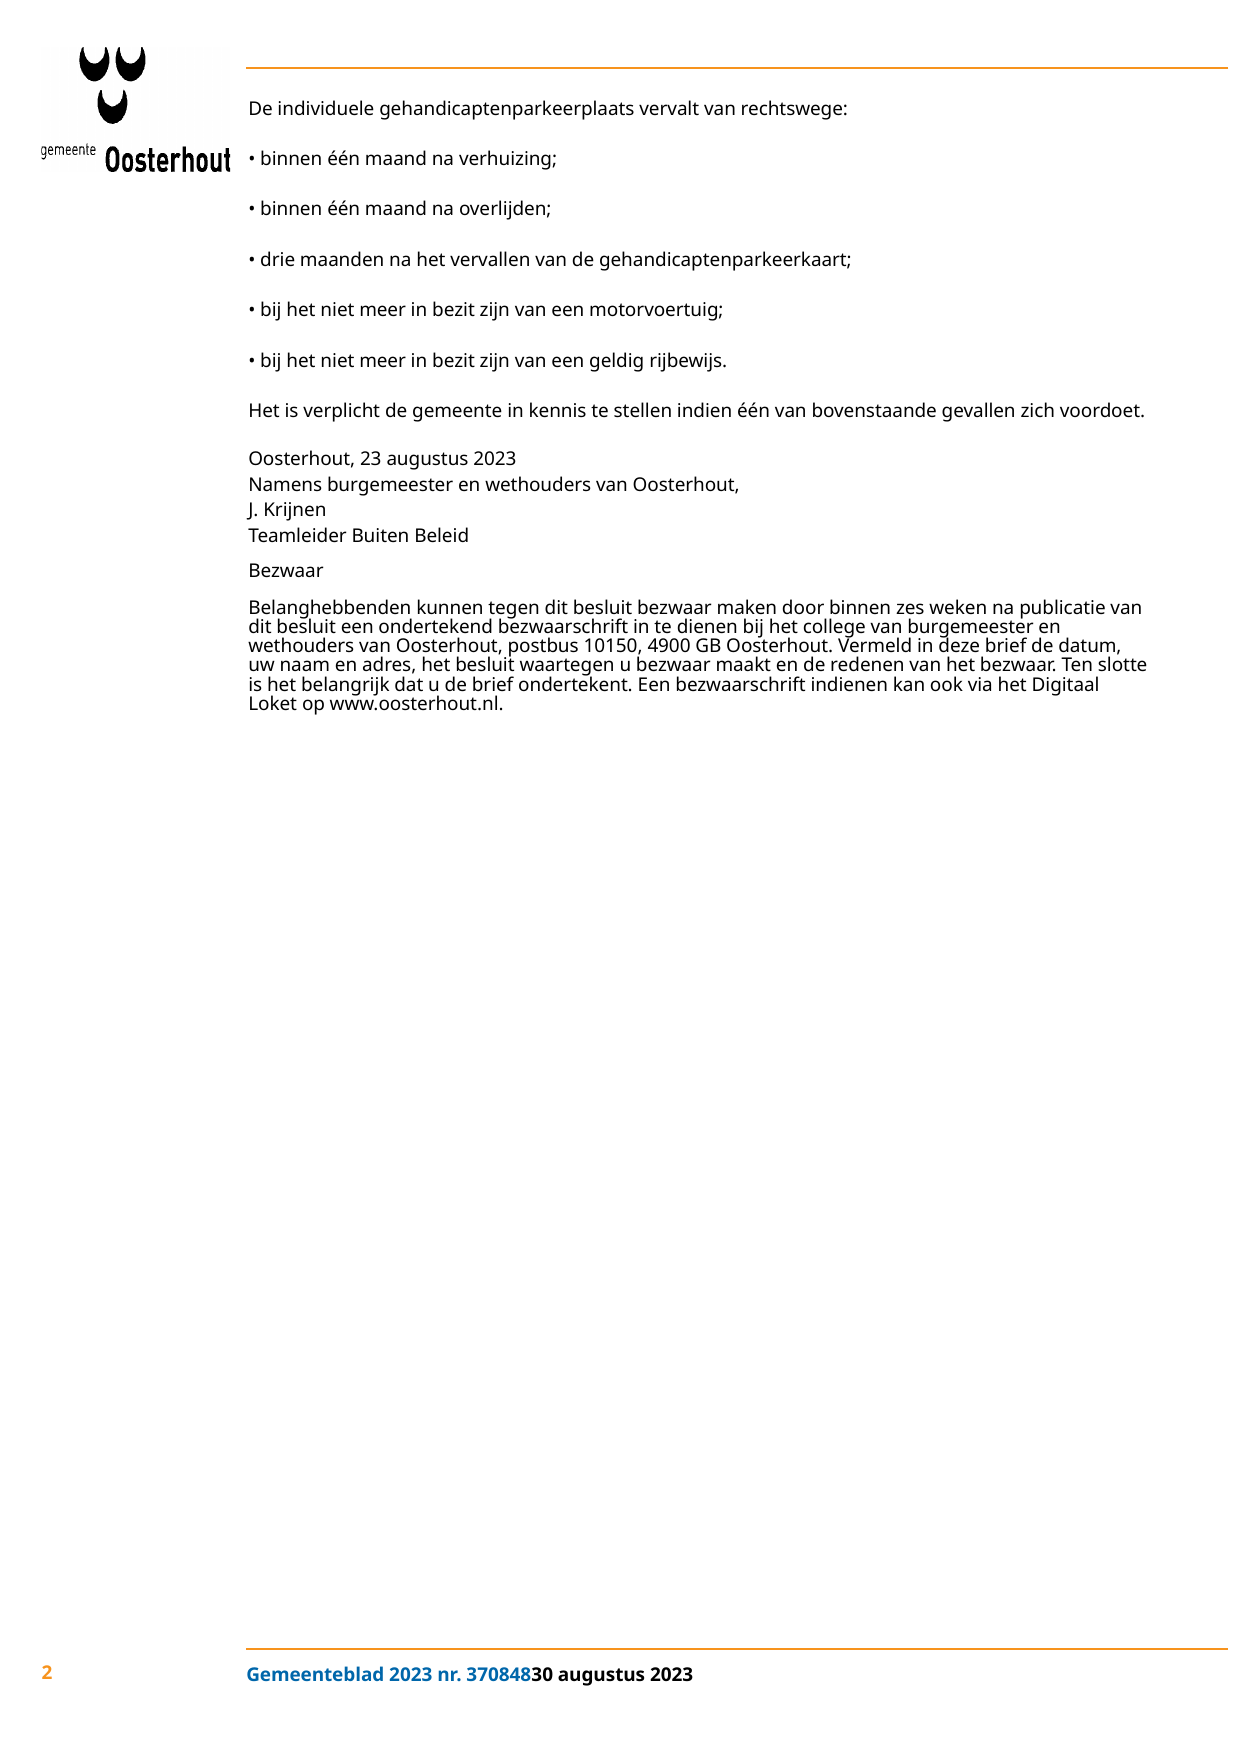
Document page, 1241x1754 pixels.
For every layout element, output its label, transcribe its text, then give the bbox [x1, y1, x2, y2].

text Oosterhout, 23 augustus 2023 [248, 445, 1152, 471]
picture [41, 47, 231, 172]
text • drie maanden na het vervallen van de gehandicaptenparkeerkaart; [248, 246, 1152, 272]
text Belanghebbenden kunnen tegen dit besluit bezwaar maken door binnen zes weken na publicatie van dit besluit een ondertekend bezwaarschrift in te dienen bij het college van burgemeester en wethouders van Oosterhout, postbus 10150, 4900 GB Oosterhout. Vermeld in deze brief de datum, uw naam en adres, het besluit waartegen u bezwaar maakt en de redenen van het bezwaar. Ten slotte is het belangrijk dat u de brief ondertekent. Een bezwaarschrift indienen kan ook via het Digitaal Loket op www.oosterhout.nl. [248, 599, 1152, 714]
text Namens burgemeester en wethouders van Oosterhout, [248, 471, 1152, 497]
text Bezwaar [248, 562, 1152, 581]
text • bij het niet meer in bezit zijn van een geldig rijbewijs. [248, 347, 1152, 373]
text Het is verplicht de gemeente in kennis te stellen indien één van bovenstaande gevallen zich voordoet. [248, 397, 1152, 423]
text Teamleider Buiten Beleid [248, 522, 1152, 548]
text • bij het niet meer in bezit zijn van een motorvoertuig; [248, 296, 1152, 322]
text J. Krijnen [248, 497, 1152, 522]
text • binnen één maand na overlijden; [248, 196, 1152, 221]
text De individuele gehandicaptenparkeerplaats vervalt van rechtswege: [248, 95, 1152, 121]
text • binnen één maand na verhuizing; [248, 145, 1152, 171]
